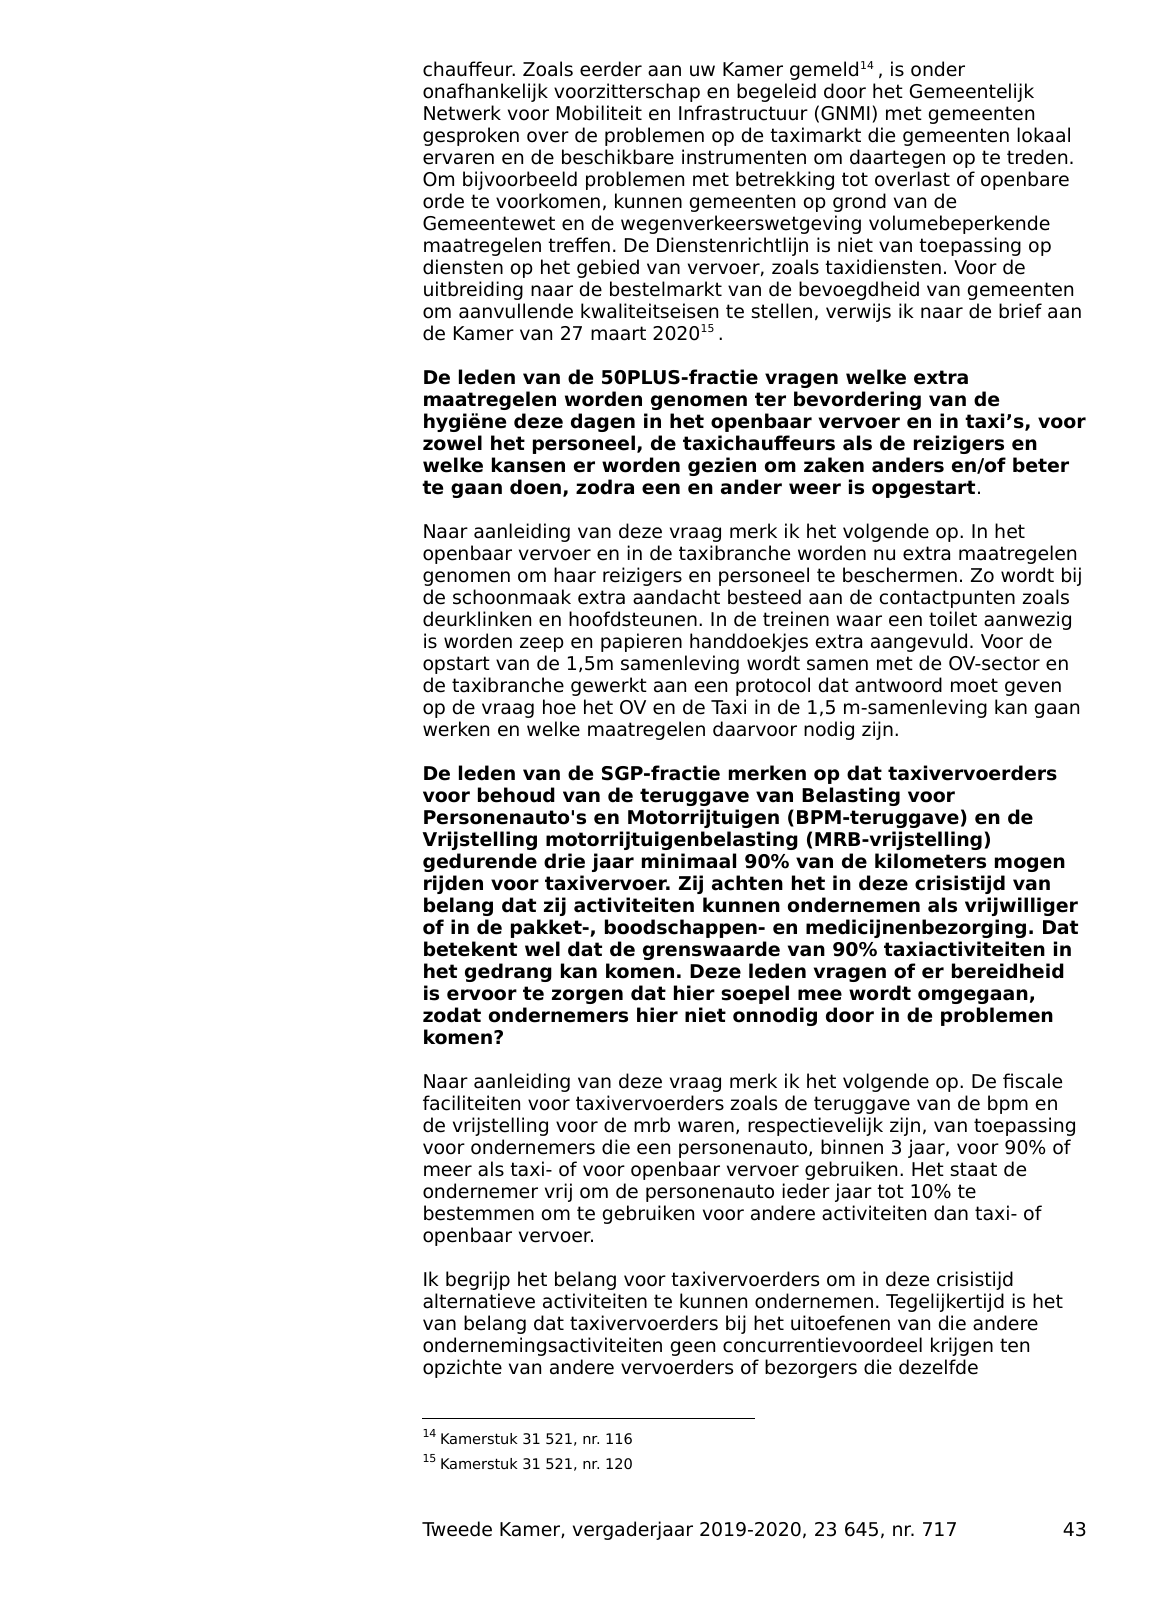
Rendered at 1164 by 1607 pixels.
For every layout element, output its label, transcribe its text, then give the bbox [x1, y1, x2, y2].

text De leden van de SGP-fractie merken op dat taxivervoerders voor behoud van de teruggave van Belasting voor Personenauto's en Motorrijtuigen (BPM-teruggave) en de Vrijstelling motorrijtuigenbelasting (MRB-vrijstelling) gedurende drie jaar minimaal 90% van de kilometers mogen rijden voor taxivervoer. Zij achten het in deze crisistijd van belang dat zij activiteiten kunnen ondernemen als vrijwilliger of in de pakket-, boodschappen- en medicijnenbezorging. Dat betekent wel dat de grenswaarde van 90% taxiactiviteiten in het gedrang kan komen. Deze leden vragen of er bereidheid is ervoor te zorgen dat hier soepel mee wordt omgegaan, zodat ondernemers hier niet onnodig door in de problemen komen? [422, 763, 1087, 1049]
text Naar aanleiding van deze vraag merk ik het volgende op. De fiscale faciliteiten voor taxivervoerders zoals de teruggave van de bpm en de vrijstelling voor de mrb waren, respectievelijk zijn, van toepassing voor ondernemers die een personenauto, binnen 3 jaar, voor 90% of meer als taxi- of voor openbaar vervoer gebruiken. Het staat de ondernemer vrij om de personenauto ieder jaar tot 10% te bestemmen om te gebruiken voor andere activiteiten dan taxi- of openbaar vervoer. [422, 1071, 1087, 1247]
text Ik begrijp het belang voor taxivervoerders om in deze crisistijd alternatieve activiteiten te kunnen ondernemen. Tegelijkertijd is het van belang dat taxivervoerders bij het uitoefenen van die andere ondernemingsactiviteiten geen concurrentievoordeel krijgen ten opzichte van andere vervoerders of bezorgers die dezelfde [422, 1269, 1087, 1379]
text chauffeur. Zoals eerder aan uw Kamer gemeld, is onder onafhankelijk voorzitterschap en begeleid door het Gemeentelijk Netwerk voor Mobiliteit en Infrastructuur (GNMI) met gemeenten gesproken over de problemen op de taximarkt die gemeenten lokaal ervaren en de beschikbare instrumenten om daartegen op te treden. Om bijvoorbeeld problemen met betrekking tot overlast of openbare orde te voorkomen, kunnen gemeenten op grond van de Gemeentewet en de wegenverkeerswetgeving volumebeperkende maatregelen treffen. De Dienstenrichtlijn is niet van toepassing op diensten op het gebied van vervoer, zoals taxidiensten. Voor de uitbreiding naar de bestelmarkt van de bevoegdheid van gemeenten om aanvullende kwaliteitseisen te stellen, verwijs ik naar de brief aan de Kamer van 27 maart 2020. [422, 59, 1087, 345]
text Naar aanleiding van deze vraag merk ik het volgende op. In het openbaar vervoer en in de taxibranche worden nu extra maatregelen genomen om haar reizigers en personeel te beschermen. Zo wordt bij de schoonmaak extra aandacht besteed aan de contactpunten zoals deurklinken en hoofdsteunen. In de treinen waar een toilet aanwezig is worden zeep en papieren handdoekjes extra aangevuld. Voor de opstart van de 1,5m samenleving wordt samen met de OV-sector en de taxibranche gewerkt aan een protocol dat antwoord moet geven op de vraag hoe het OV en de Taxi in de 1,5 m-samenleving kan gaan werken en welke maatregelen daarvoor nodig zijn. [422, 521, 1087, 741]
text De leden van de 50PLUS-fractie vragen welke extra maatregelen worden genomen ter bevordering van de hygiëne deze dagen in het openbaar vervoer en in taxi’s, voor zowel het personeel, de taxichauffeurs als de reizigers en welke kansen er worden gezien om zaken anders en/of beter te gaan doen, zodra een en ander weer is opgestart. [422, 367, 1087, 499]
text Kamerstuk 31 521, nr. 116 [422, 1427, 1087, 1449]
text Kamerstuk 31 521, nr. 120 [422, 1452, 1087, 1474]
